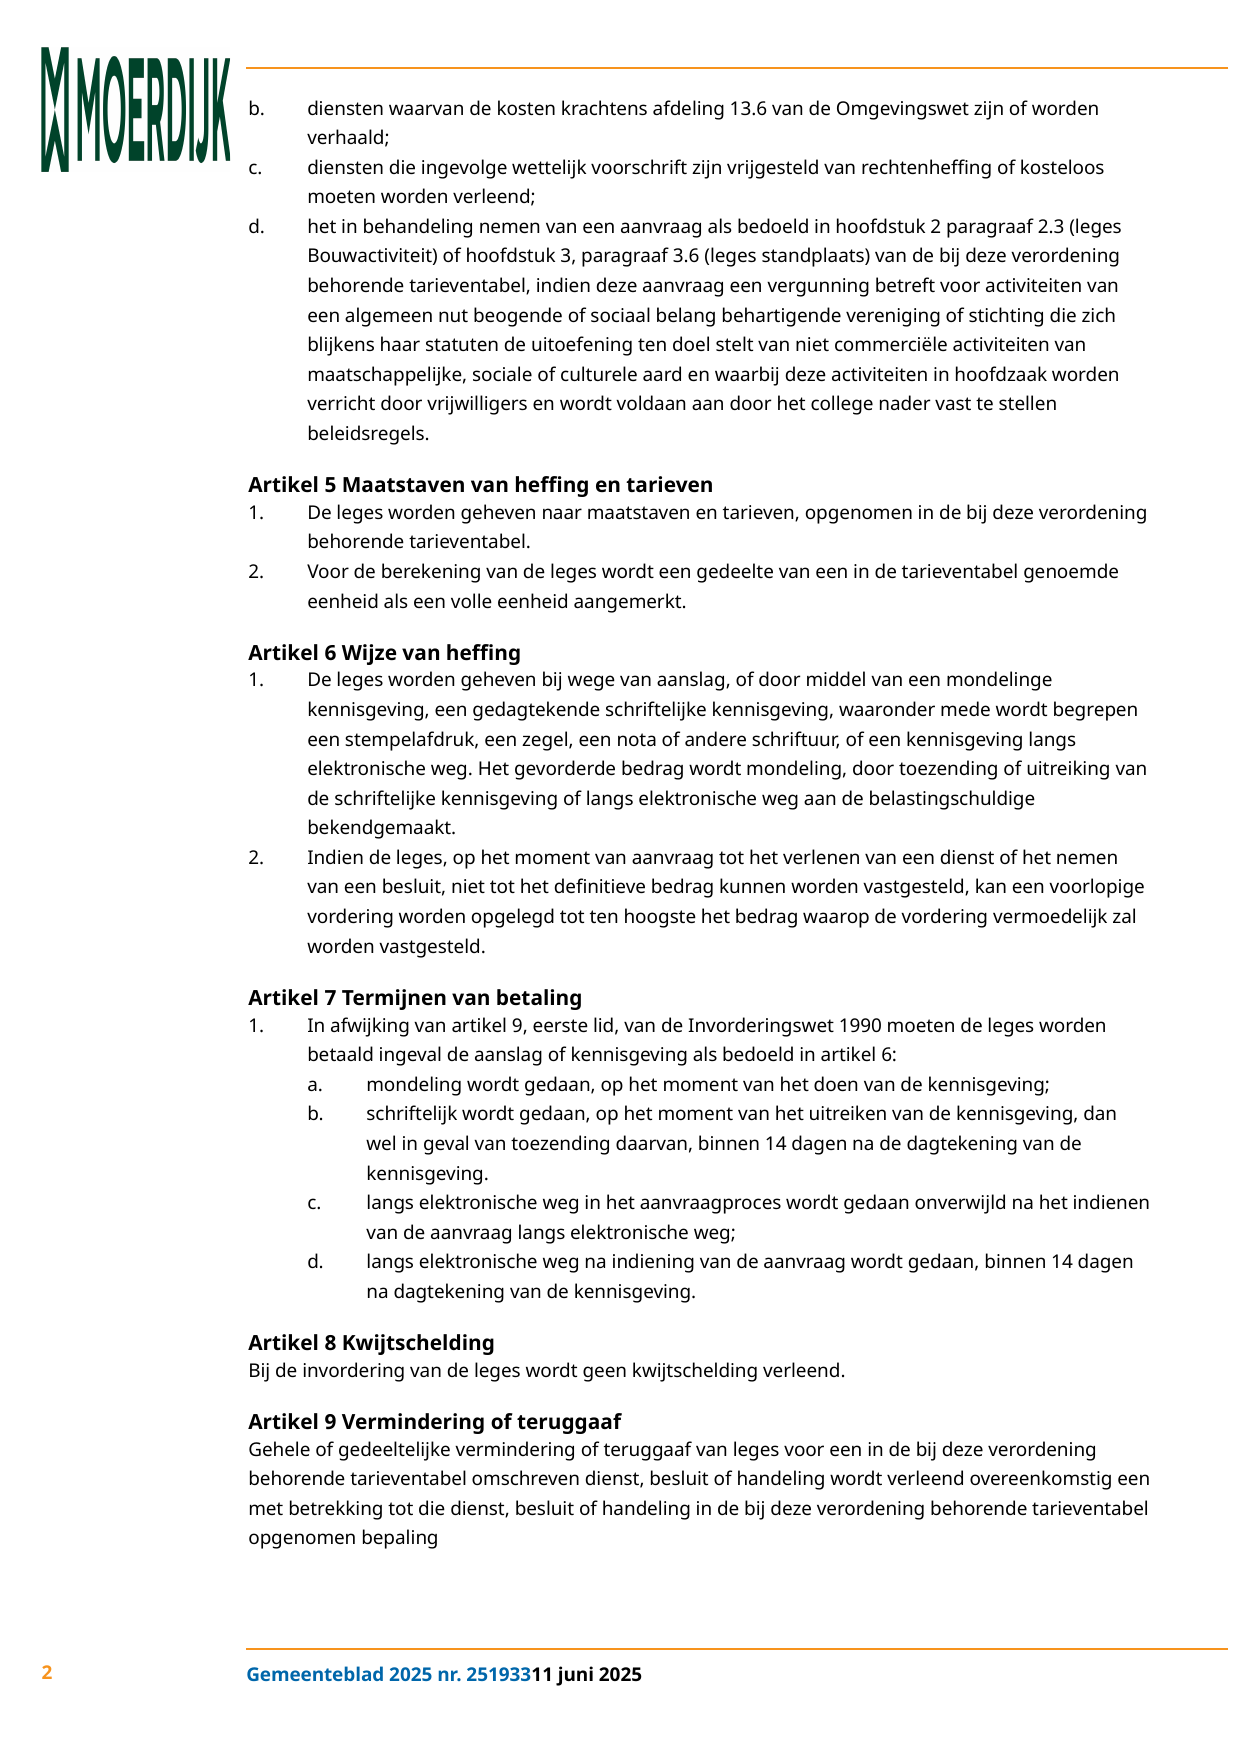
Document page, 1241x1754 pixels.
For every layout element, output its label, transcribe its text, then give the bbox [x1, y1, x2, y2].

text Bij de invordering van de leges wordt geen kwijtschelding verleend. [248, 1357, 1152, 1383]
text Artikel 7 Termijnen van betaling [248, 983, 1152, 1012]
list het in behandeling nemen van een aanvraag als bedoeld in hoofdstuk 2 paragraaf 2.3 (leges Bouwactiviteit) of hoofdstuk 3, paragraaf 3.6 (leges standplaats) van de bij deze verordening behorende tarieventabel, indien deze aanvraag een vergunning betreft voor activiteiten van een algemeen nut beogende of sociaal belang behartigende vereniging of stichting die zich blijkens haar statuten de uitoefening ten doel stelt van niet commerciële activiteiten van maatschappelijke, sociale of culturele aard en waarbij deze activiteiten in hoofdzaak worden verricht door vrijwilligers en wordt voldaan aan door het college nader vast te stellen beleidsregels. [248, 213, 1152, 446]
list mondeling wordt gedaan, op het moment van het doen van de kennisgeving; [307, 1071, 1152, 1097]
list De leges worden geheven naar maatstaven en tarieven, opgenomen in de bij deze verordening behorende tarieventabel. [248, 499, 1152, 554]
list langs elektronische weg in het aanvraagproces wordt gedaan onverwijld na het indienen van de aanvraag langs elektronische weg; [307, 1189, 1152, 1244]
text Artikel 8 Kwijtschelding [248, 1328, 1152, 1357]
list De leges worden geheven bij wege van aanslag, of door middel van een mondelinge kennisgeving, een gedagtekende schriftelijke kennisgeving, waaronder mede wordt begrepen een stempelafdruk, een zegel, een nota of andere schriftuur, of een kennisgeving langs elektronische weg. Het gevorderde bedrag wordt mondeling, door toezending of uitreiking van de schriftelijke kennisgeving of langs elektronische weg aan de belastingschuldige bekendgemaakt. [248, 667, 1152, 840]
list Voor de berekening van de leges wordt een gedeelte van een in de tarieventabel genoemde eenheid als een volle eenheid aangemerkt. [248, 558, 1152, 613]
list langs elektronische weg na indiening van de aanvraag wordt gedaan, binnen 14 dagen na dagtekening van de kennisgeving. [307, 1248, 1152, 1304]
text Gehele of gedeeltelijke vermindering of teruggaaf van leges voor een in de bij deze verordening behorende tarieventabel omschreven dienst, besluit of handeling wordt verleend overeenkomstig een met betrekking tot die dienst, besluit of handeling in de bij deze verordening behorende tarieventabel opgenomen bepaling [248, 1436, 1152, 1550]
list diensten die ingevolge wettelijk voorschrift zijn vrijgesteld van rechtenheffing of kosteloos moeten worden verleend; [248, 154, 1152, 209]
text Artikel 9 Vermindering of teruggaaf [248, 1407, 1152, 1436]
list In afwijking van artikel 9, eerste lid, van de Invorderingswet 1990 moeten de leges worden betaald ingeval de aanslag of kennisgeving als bedoeld in artikel 6: [248, 1012, 1152, 1067]
list Indien de leges, op het moment van aanvraag tot het verlenen van een dienst of het nemen van een besluit, niet tot het definitieve bedrag kunnen worden vastgesteld, kan een voorlopige vordering worden opgelegd tot ten hoogste het bedrag waarop de vordering vermoedelijk zal worden vastgesteld. [248, 844, 1152, 959]
list diensten waarvan de kosten krachtens afdeling 13.6 van de Omgevingswet zijn of worden verhaald; [248, 95, 1152, 150]
text Artikel 5 Maatstaven van heffing en tarieven [248, 471, 1152, 499]
picture [41, 47, 231, 172]
text Artikel 6 Wijze van heffing [248, 638, 1152, 667]
list schriftelijk wordt gedaan, op het moment van het uitreiken van de kennisgeving, dan wel in geval van toezending daarvan, binnen 14 dagen na de dagtekening van de kennisgeving. [307, 1101, 1152, 1185]
